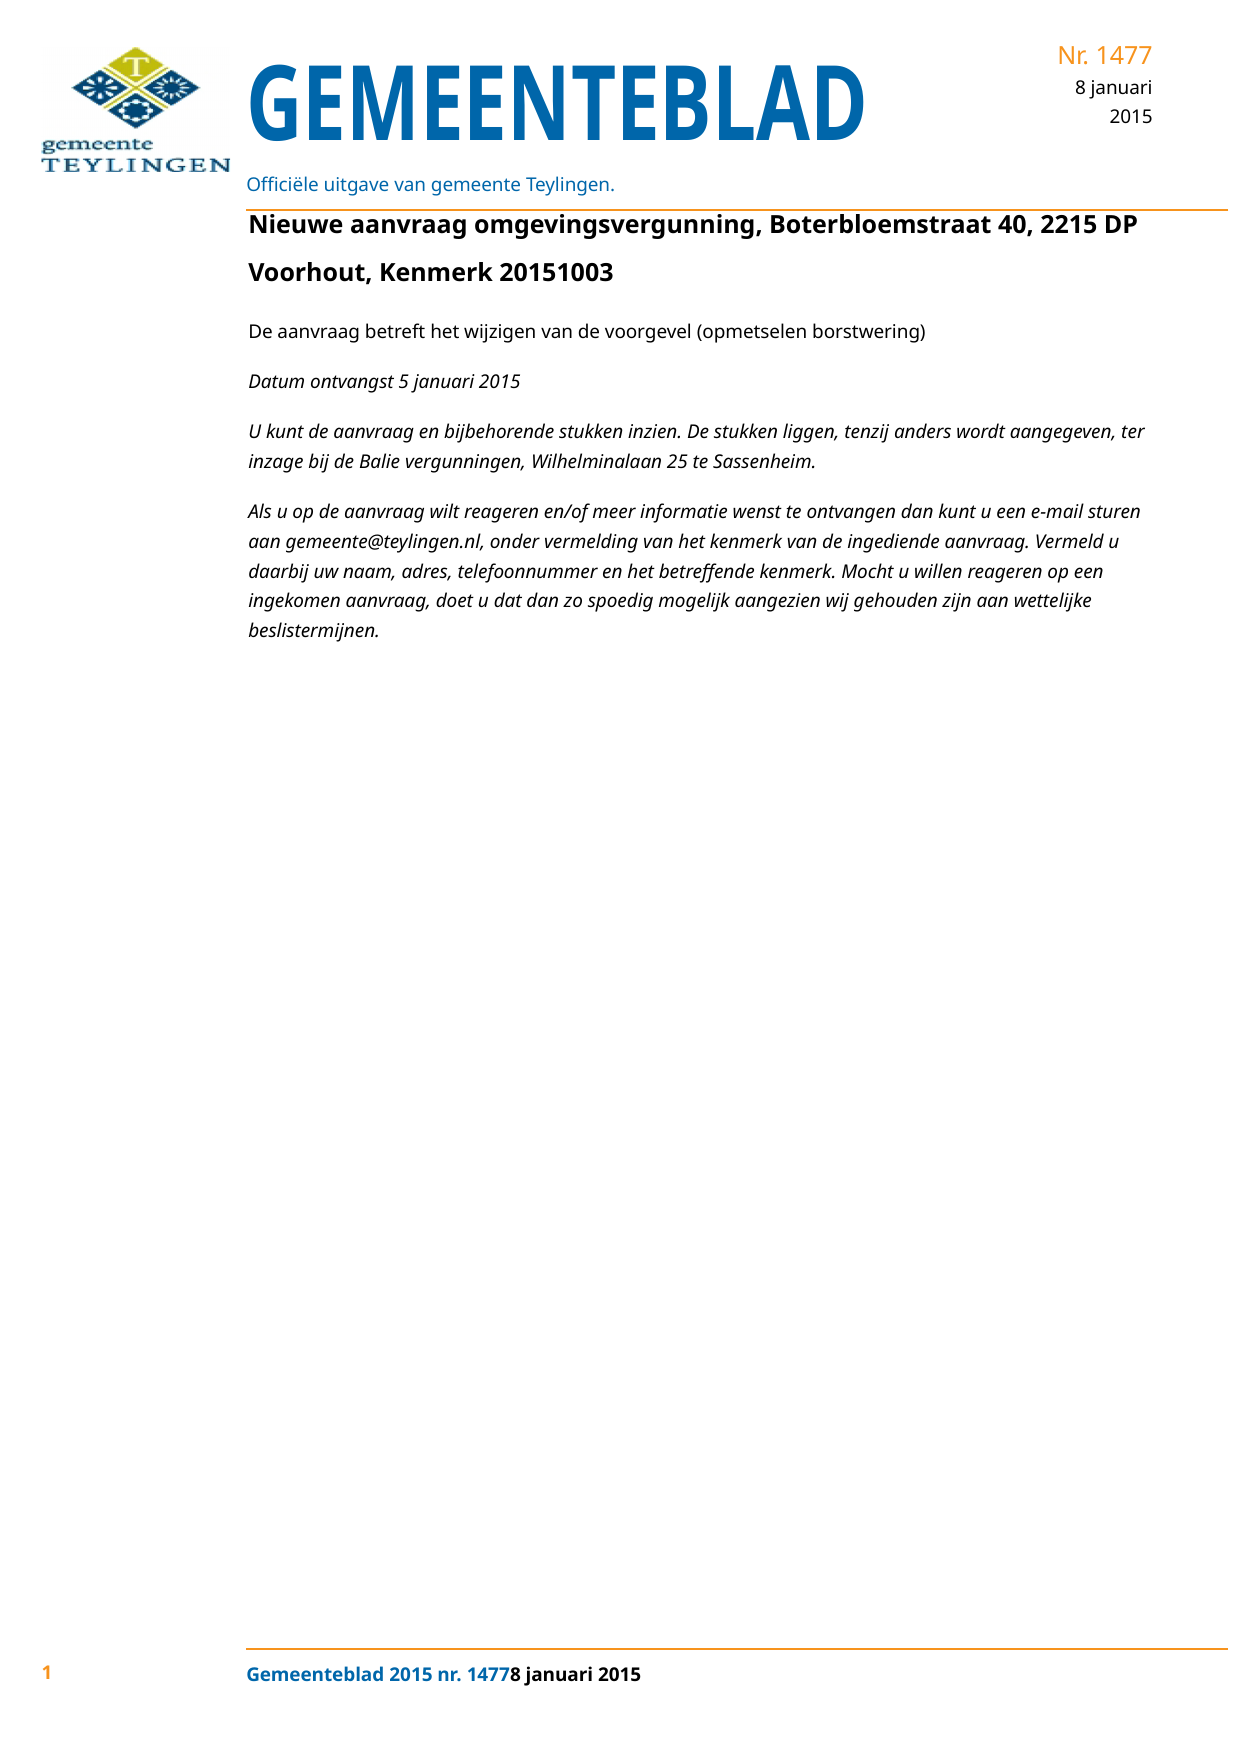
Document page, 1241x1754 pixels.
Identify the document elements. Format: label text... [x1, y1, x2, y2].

text Datum ontvangst 5 januari 2015 [248, 368, 1152, 394]
text Nieuwe aanvraag omgevingsvergunning, Boterbloemstraat 40, 2215 DP Voorhout, Kenmerk 20151003 [248, 211, 1152, 288]
picture [41, 47, 231, 172]
text De aanvraag betreft het wijzigen van de voorgevel (opmetselen borstwering) [248, 318, 1152, 344]
text U kunt de aanvraag en bijbehorende stukken inzien. De stukken liggen, tenzij anders wordt aangegeven, ter inzage bij de Balie vergunningen, Wilhelminalaan 25 te Sassenheim. [248, 419, 1152, 474]
text Als u op de aanvraag wilt reageren en/of meer informatie wenst te ontvangen dan kunt u een e-mail sturen aan gemeente@teylingen.nl, onder vermelding van het kenmerk van de ingediende aanvraag. Vermeld u daarbij uw naam, adres, telefoonnummer en het betreffende kenmerk. Mocht u willen reageren op een ingekomen aanvraag, doet u dat dan zo spoedig mogelijk aangezien wij gehouden zijn aan wettelijke beslistermijnen. [248, 499, 1152, 643]
